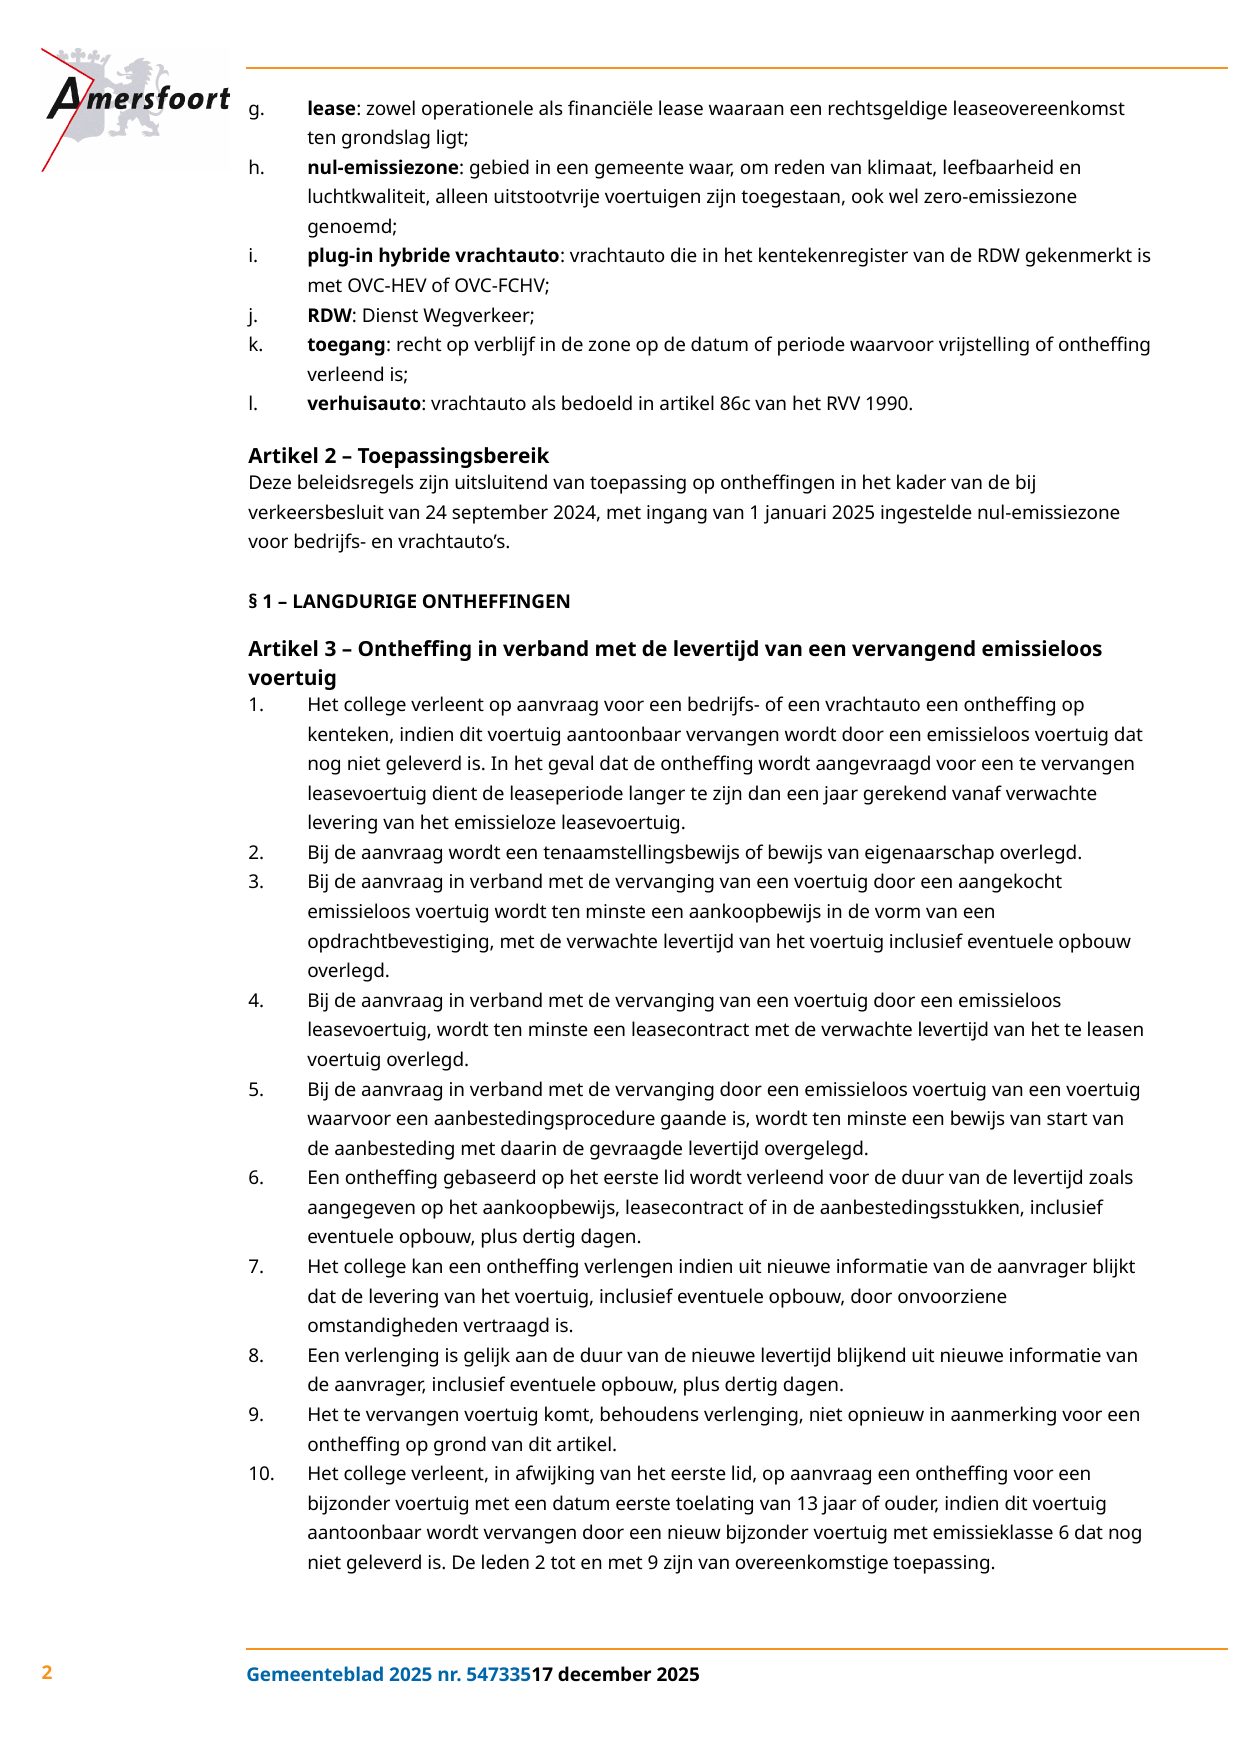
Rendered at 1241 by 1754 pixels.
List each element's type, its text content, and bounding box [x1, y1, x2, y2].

text Artikel 3 – Ontheffing in verband met de levertijd van een vervangend emissieloos voertuig [248, 634, 1152, 691]
list Bij de aanvraag in verband met de vervanging van een voertuig door een aangekocht emissieloos voertuig wordt ten minste een aankoopbewijs in de vorm van een opdrachtbevestiging, met de verwachte levertijd van het voertuig inclusief eventuele opbouw overlegd. [248, 869, 1152, 983]
list RDW: Dienst Wegverkeer; [248, 302, 1152, 328]
list nul-emissiezone: gebied in een gemeente waar, om reden van klimaat, leefbaarheid en luchtkwaliteit, alleen uitstootvrije voertuigen zijn toegestaan, ook wel zero-emissiezone genoemd; [248, 154, 1152, 239]
list Het college verleent, in afwijking van het eerste lid, op aanvraag een ontheffing voor een bijzonder voertuig met een datum eerste toelating van 13 jaar of ouder, indien dit voertuig aantoonbaar wordt vervangen door een nieuw bijzonder voertuig met emissieklasse 6 dat nog niet geleverd is. De leden 2 tot en met 9 zijn van overeenkomstige toepassing. [248, 1460, 1152, 1575]
list Het te vervangen voertuig komt, behoudens verlenging, niet opnieuw in aanmerking voor een ontheffing op grond van dit artikel. [248, 1401, 1152, 1457]
list Een verlenging is gelijk aan de duur van de nieuwe levertijd blijkend uit nieuwe informatie van de aanvrager, inclusief eventuele opbouw, plus dertig dagen. [248, 1342, 1152, 1397]
list Bij de aanvraag in verband met de vervanging door een emissieloos voertuig van een voertuig waarvoor een aanbestedingsprocedure gaande is, wordt ten minste een bewijs van start van de aanbesteding met daarin de gevraagde levertijd overgelegd. [248, 1076, 1152, 1161]
picture [41, 47, 231, 172]
list plug-in hybride vrachtauto: vrachtauto die in het kentekenregister van de RDW gekenmerkt is met OVC-HEV of OVC-FCHV; [248, 243, 1152, 298]
text § 1 – LANGDURIGE ONTHEFFINGEN [248, 588, 1152, 613]
list Bij de aanvraag in verband met de vervanging van een voertuig door een emissieloos leasevoertuig, wordt ten minste een leasecontract met de verwachte levertijd van het te leasen voertuig overlegd. [248, 987, 1152, 1072]
list toegang: recht op verblijf in de zone op de datum of periode waarvoor vrijstelling of ontheffing verleend is; [248, 331, 1152, 387]
list Een ontheffing gebaseerd op het eerste lid wordt verleend voor de duur van de levertijd zoals aangegeven op het aankoopbewijs, leasecontract of in de aanbestedingsstukken, inclusief eventuele opbouw, plus dertig dagen. [248, 1164, 1152, 1249]
list lease: zowel operationele als financiële lease waaraan een rechtsgeldige leaseovereenkomst ten grondslag ligt; [248, 95, 1152, 150]
text Artikel 2 – Toepassingsbereik [248, 441, 1152, 469]
list Het college verleent op aanvraag voor een bedrijfs- of een vrachtauto een ontheffing op kenteken, indien dit voertuig aantoonbaar vervangen wordt door een emissieloos voertuig dat nog niet geleverd is. In het geval dat de ontheffing wordt aangevraagd voor een te vervangen leasevoertuig dient de leaseperiode langer te zijn dan een jaar gerekend vanaf verwachte levering van het emissieloze leasevoertuig. [248, 691, 1152, 835]
list Bij de aanvraag wordt een tenaamstellingsbewijs of bewijs van eigenaarschap overlegd. [248, 839, 1152, 865]
list Het college kan een ontheffing verlengen indien uit nieuwe informatie van de aanvrager blijkt dat de levering van het voertuig, inclusief eventuele opbouw, door onvoorziene omstandigheden vertraagd is. [248, 1253, 1152, 1338]
list verhuisauto: vrachtauto als bedoeld in artikel 86c van het RVV 1990. [248, 391, 1152, 416]
text Deze beleidsregels zijn uitsluitend van toepassing op ontheffingen in het kader van de bij verkeersbesluit van 24 september 2024, met ingang van 1 januari 2025 ingestelde nul-emissiezone voor bedrijfs- en vrachtauto’s. [248, 469, 1152, 554]
